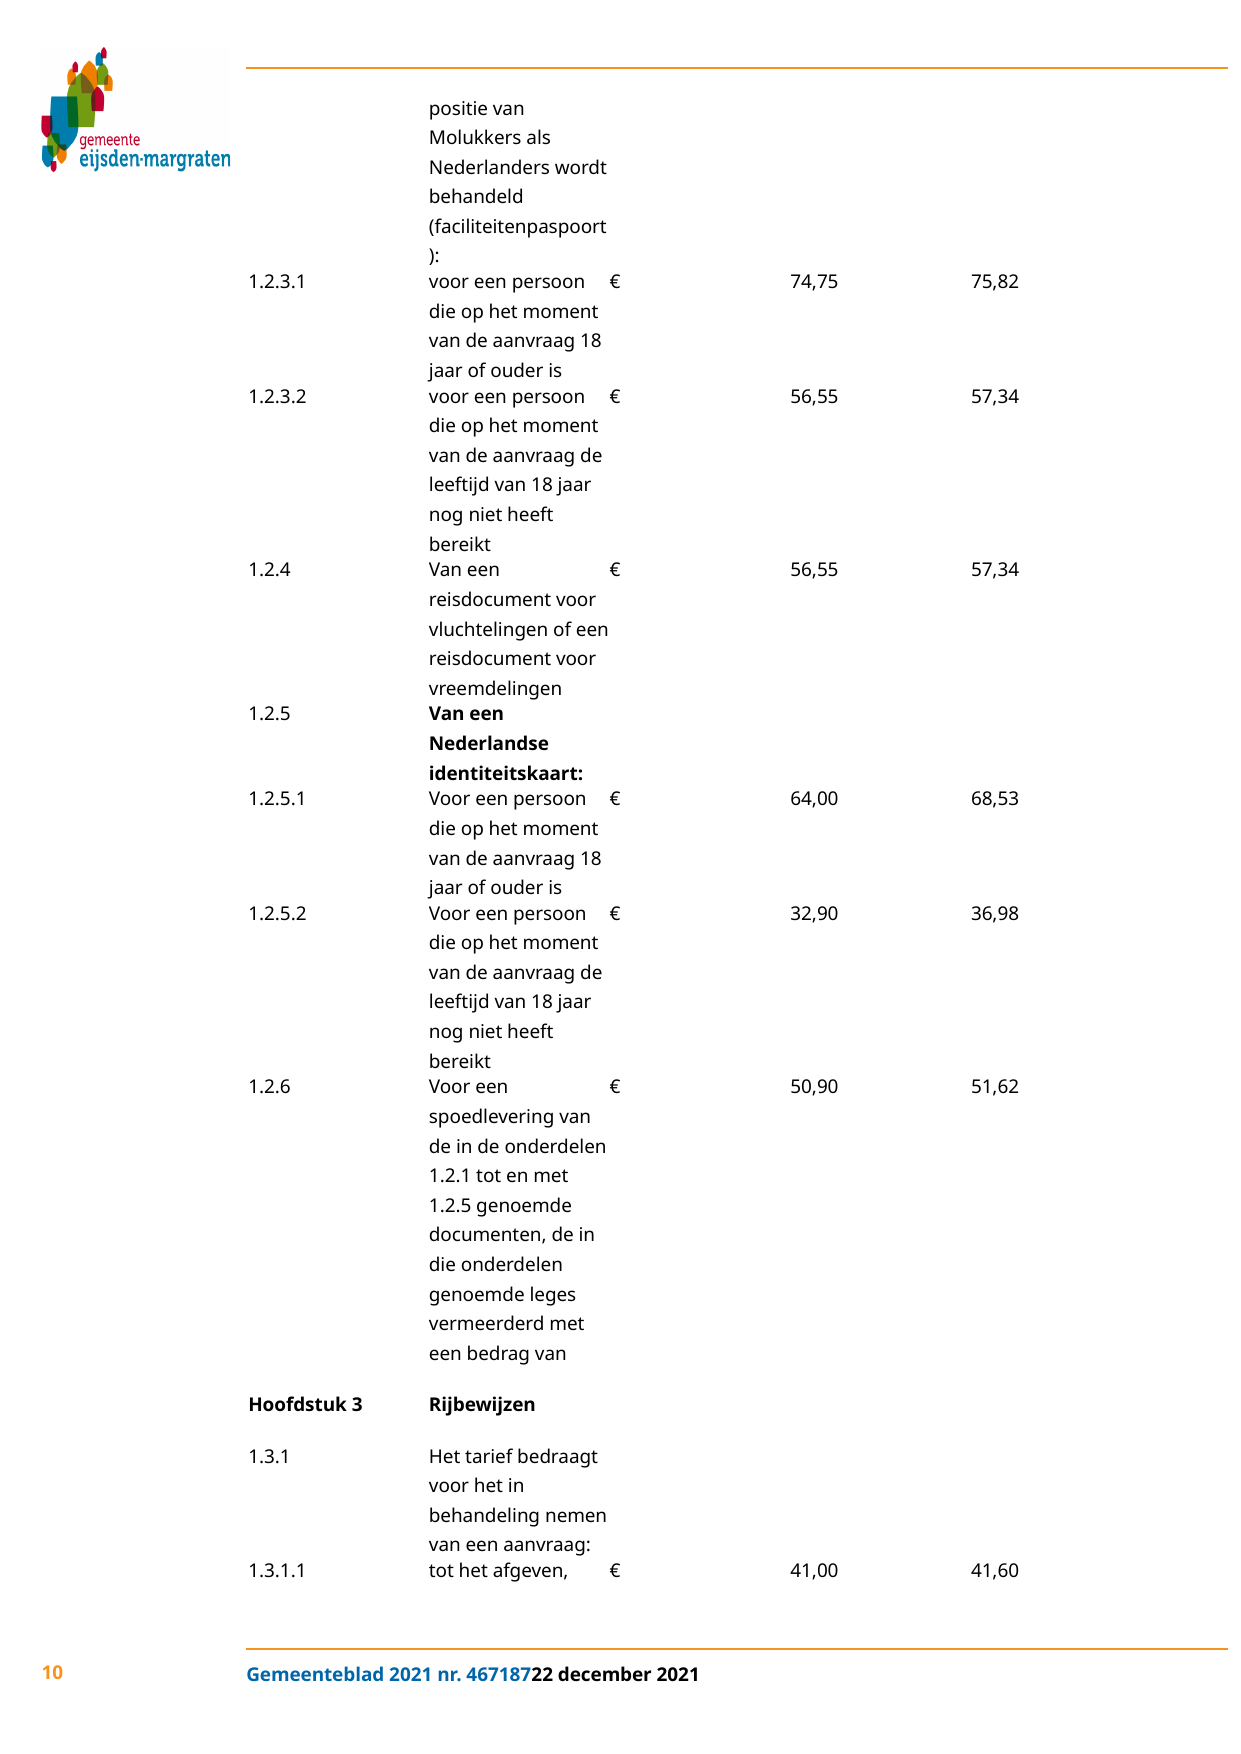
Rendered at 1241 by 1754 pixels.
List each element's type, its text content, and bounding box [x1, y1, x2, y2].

table_cell 1.2.4 [248, 557, 429, 701]
table_cell Voor een spoedlevering van de in de onderdelen 1.2.1 tot en met 1.2.5 genoemde documenten, de in die onderdelen genoemde leges vermeerderd met een bedrag van [429, 1074, 609, 1366]
table_cell 1.2.3.2 [248, 383, 429, 557]
table_cell 1.3.1.1 [248, 1557, 429, 1583]
table_cell Het tarief bedraagt voor het in behandeling nemen van een aanvraag: [429, 1443, 609, 1557]
table_cell [429, 1366, 609, 1391]
table_cell 1.2.6 [248, 1074, 429, 1366]
table_cell Hoofdstuk 3 [248, 1391, 429, 1417]
table_cell 1.2.3.1 [248, 269, 429, 383]
table_cell 51,62 [971, 1074, 1152, 1366]
table_cell [971, 95, 1152, 268]
table_cell € [609, 557, 790, 701]
table_cell [790, 1417, 971, 1443]
table_cell Voor een persoon die op het moment van de aanvraag 18 jaar of ouder is [429, 786, 609, 900]
table_cell 64,00 [790, 786, 971, 900]
table_cell voor een persoon die op het moment van de aanvraag de leeftijd van 18 jaar nog niet heeft bereikt [429, 383, 609, 557]
table_cell [790, 1443, 971, 1557]
table_cell 57,34 [971, 383, 1152, 557]
table_cell 56,55 [790, 383, 971, 557]
table_cell 1.3.1 [248, 1443, 429, 1557]
picture [41, 47, 231, 172]
table_cell 74,75 [790, 269, 971, 383]
table_cell [609, 95, 790, 268]
table_cell 57,34 [971, 557, 1152, 701]
table_cell € [609, 1074, 790, 1366]
table_cell [248, 95, 429, 268]
table_cell [248, 1417, 429, 1443]
table_cell 1.2.5.2 [248, 900, 429, 1074]
table_cell [790, 1391, 971, 1417]
table_cell 1.2.5.1 [248, 786, 429, 900]
table_cell [429, 1417, 609, 1443]
table_cell [971, 1443, 1152, 1557]
table_cell Van een Nederlandse identiteitskaart: [429, 701, 609, 786]
table_cell 1.2.5 [248, 701, 429, 786]
table_cell 36,98 [971, 900, 1152, 1074]
table_cell 41,00 [790, 1557, 971, 1583]
table_cell € [609, 269, 790, 383]
table_cell [971, 701, 1152, 786]
table_cell € [609, 900, 790, 1074]
table_cell 41,60 [971, 1557, 1152, 1583]
table_cell [790, 1366, 971, 1391]
table_cell [790, 701, 971, 786]
table_cell 56,55 [790, 557, 971, 701]
table_cell 75,82 [971, 269, 1152, 383]
table_cell € [609, 1557, 790, 1583]
table_cell 32,90 [790, 900, 971, 1074]
table_cell [971, 1417, 1152, 1443]
table_cell voor een persoon die op het moment van de aanvraag 18 jaar of ouder is [429, 269, 609, 383]
table_cell Van een reisdocument voor vluchtelingen of een reisdocument voor vreemdelingen [429, 557, 609, 701]
table_cell positie van Molukkers als Nederlanders wordt behandeld (faciliteitenpaspoort): [429, 95, 609, 268]
table_cell [790, 95, 971, 268]
table_cell € [609, 786, 790, 900]
table_cell Voor een persoon die op het moment van de aanvraag de leeftijd van 18 jaar nog niet heeft bereikt [429, 900, 609, 1074]
table_cell [609, 1417, 790, 1443]
table_cell 50,90 [790, 1074, 971, 1366]
table_cell [609, 1391, 790, 1417]
table_cell [609, 1443, 790, 1557]
table_cell tot het afgeven, [429, 1557, 609, 1583]
table_cell [248, 1366, 429, 1391]
table_cell [971, 1366, 1152, 1391]
table_cell 68,53 [971, 786, 1152, 900]
table_cell Rijbewijzen [429, 1391, 609, 1417]
table_cell [609, 701, 790, 786]
table_cell [971, 1391, 1152, 1417]
table_cell [609, 1366, 790, 1391]
table_cell € [609, 383, 790, 557]
